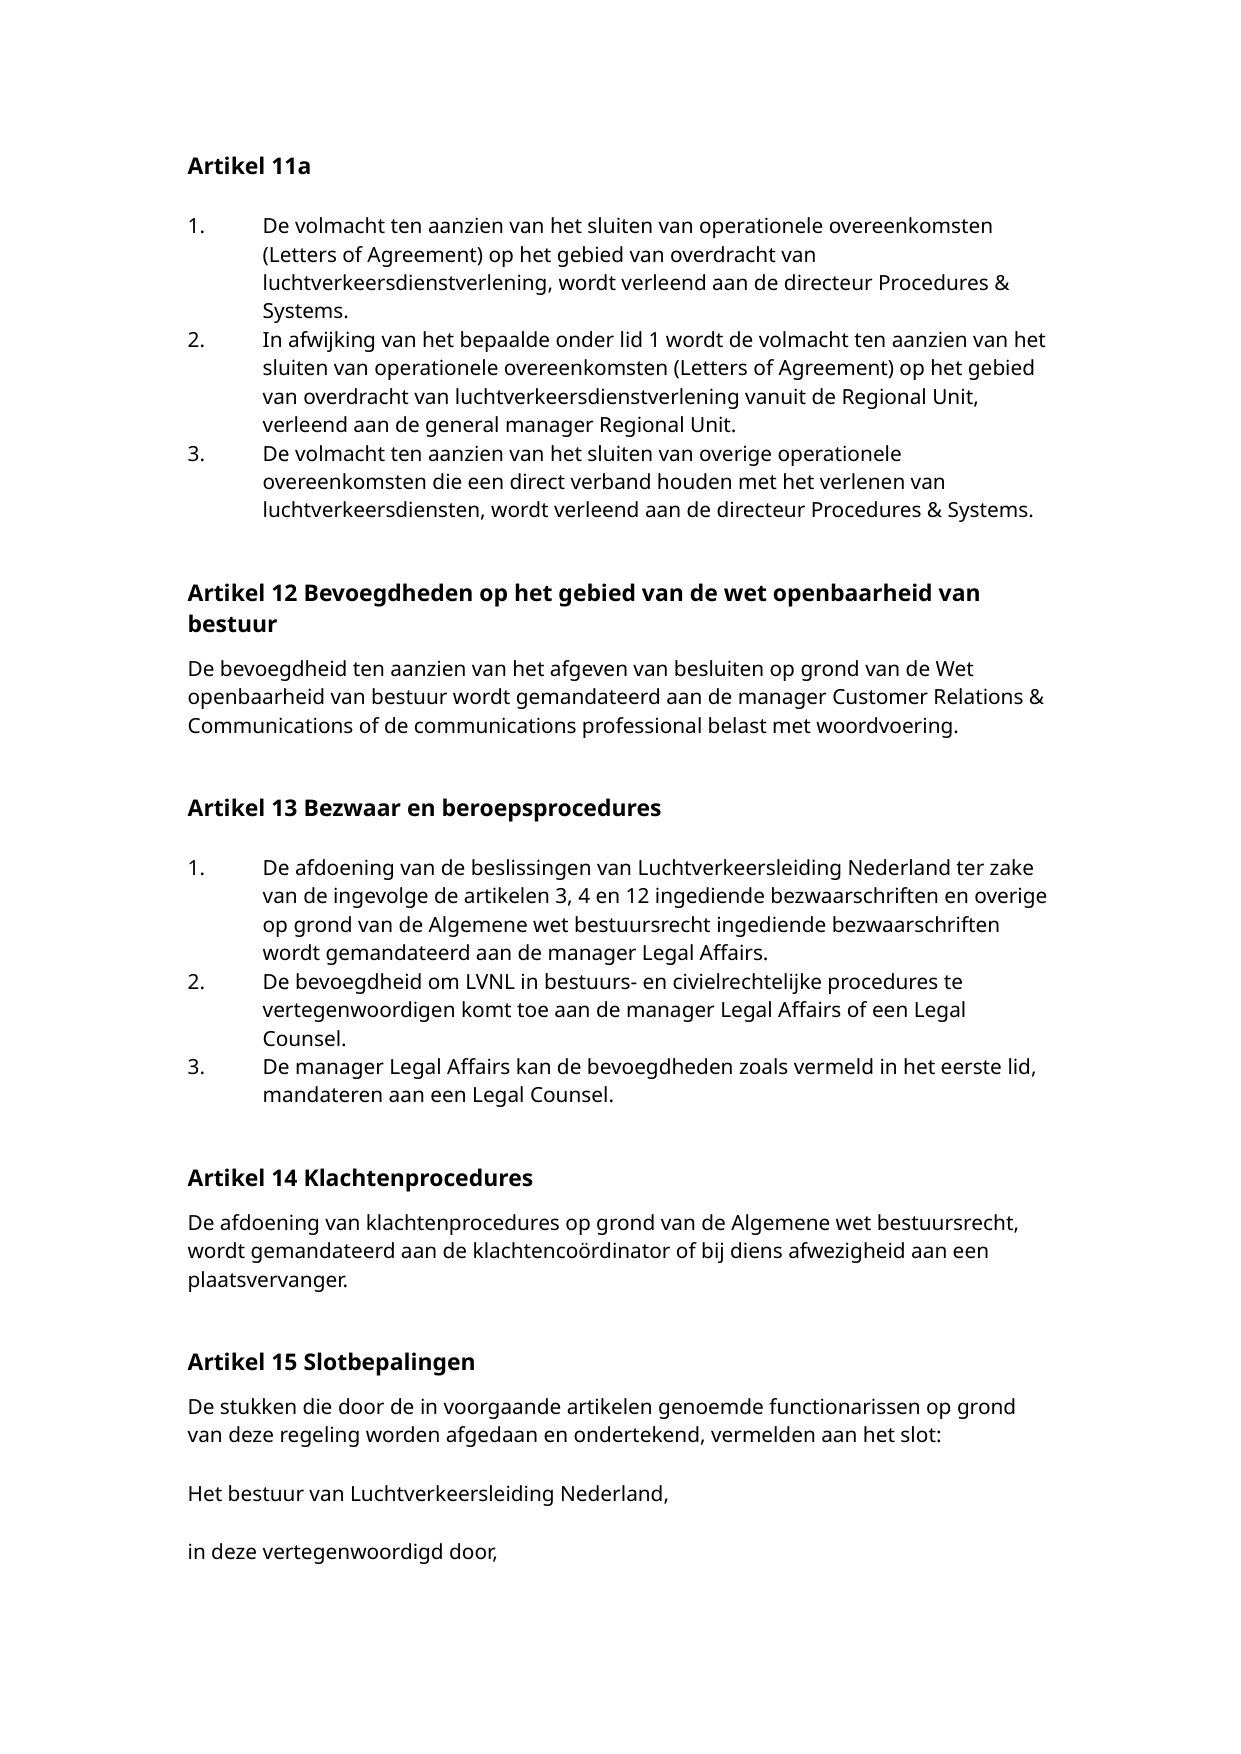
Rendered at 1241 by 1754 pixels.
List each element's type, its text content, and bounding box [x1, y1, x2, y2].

subtitle Artikel 13 Bezwaar en beroepsprocedures [187, 792, 1053, 823]
text in deze vertegenwoordigd door, [187, 1537, 1053, 1566]
text De bevoegdheid ten aanzien van het afgeven van besluiten op grond van de Wet openbaarheid van bestuur wordt gemandateerd aan de manager Customer Relations & Communications of de communications professional belast met woordvoering. [187, 654, 1053, 739]
text Het bestuur van Luchtverkeersleiding Nederland, [187, 1479, 1053, 1507]
list De volmacht ten aanzien van het sluiten van overige operationele overeenkomsten die een direct verband houden met het verlenen van luchtverkeersdiensten, wordt verleend aan de directeur Procedures & Systems. [187, 439, 1053, 524]
subtitle Artikel 14 Klachtenprocedures [187, 1162, 1053, 1193]
list De manager Legal Affairs kan de bevoegdheden zoals vermeld in het eerste lid, mandateren aan een Legal Counsel. [187, 1052, 1053, 1109]
subtitle Artikel 12 Bevoegdheden op het gebied van de wet openbaarheid van bestuur [187, 577, 1053, 639]
subtitle Artikel 11a [187, 150, 1053, 181]
list De bevoegdheid om LVNL in bestuurs- en civielrechtelijke procedures te vertegenwoordigen komt toe aan de manager Legal Affairs of een Legal Counsel. [187, 967, 1053, 1052]
text De stukken die door de in voorgaande artikelen genoemde functionarissen op grond van deze regeling worden afgedaan en ondertekend, vermelden aan het slot: [187, 1392, 1053, 1449]
list In afwijking van het bepaalde onder lid 1 wordt de volmacht ten aanzien van het sluiten van operationele overeenkomsten (Letters of Agreement) op het gebied van overdracht van luchtverkeersdienstverlening vanuit de Regional Unit, verleend aan de general manager Regional Unit. [187, 325, 1053, 439]
subtitle Artikel 15 Slotbepalingen [187, 1346, 1053, 1377]
list De volmacht ten aanzien van het sluiten van operationele overeenkomsten (Letters of Agreement) op het gebied van overdracht van luchtverkeersdienstverlening, wordt verleend aan de directeur Procedures & Systems. [187, 211, 1053, 325]
text De afdoening van klachtenprocedures op grond van de Algemene wet bestuursrecht, wordt gemandateerd aan de klachtencoördinator of bij diens afwezigheid aan een plaatsvervanger. [187, 1208, 1053, 1293]
list De afdoening van de beslissingen van Luchtverkeersleiding Nederland ter zake van de ingevolge de artikelen 3, 4 en 12 ingediende bezwaarschriften en overige op grond van de Algemene wet bestuursrecht ingediende bezwaarschriften wordt gemandateerd aan de manager Legal Affairs. [187, 853, 1053, 967]
